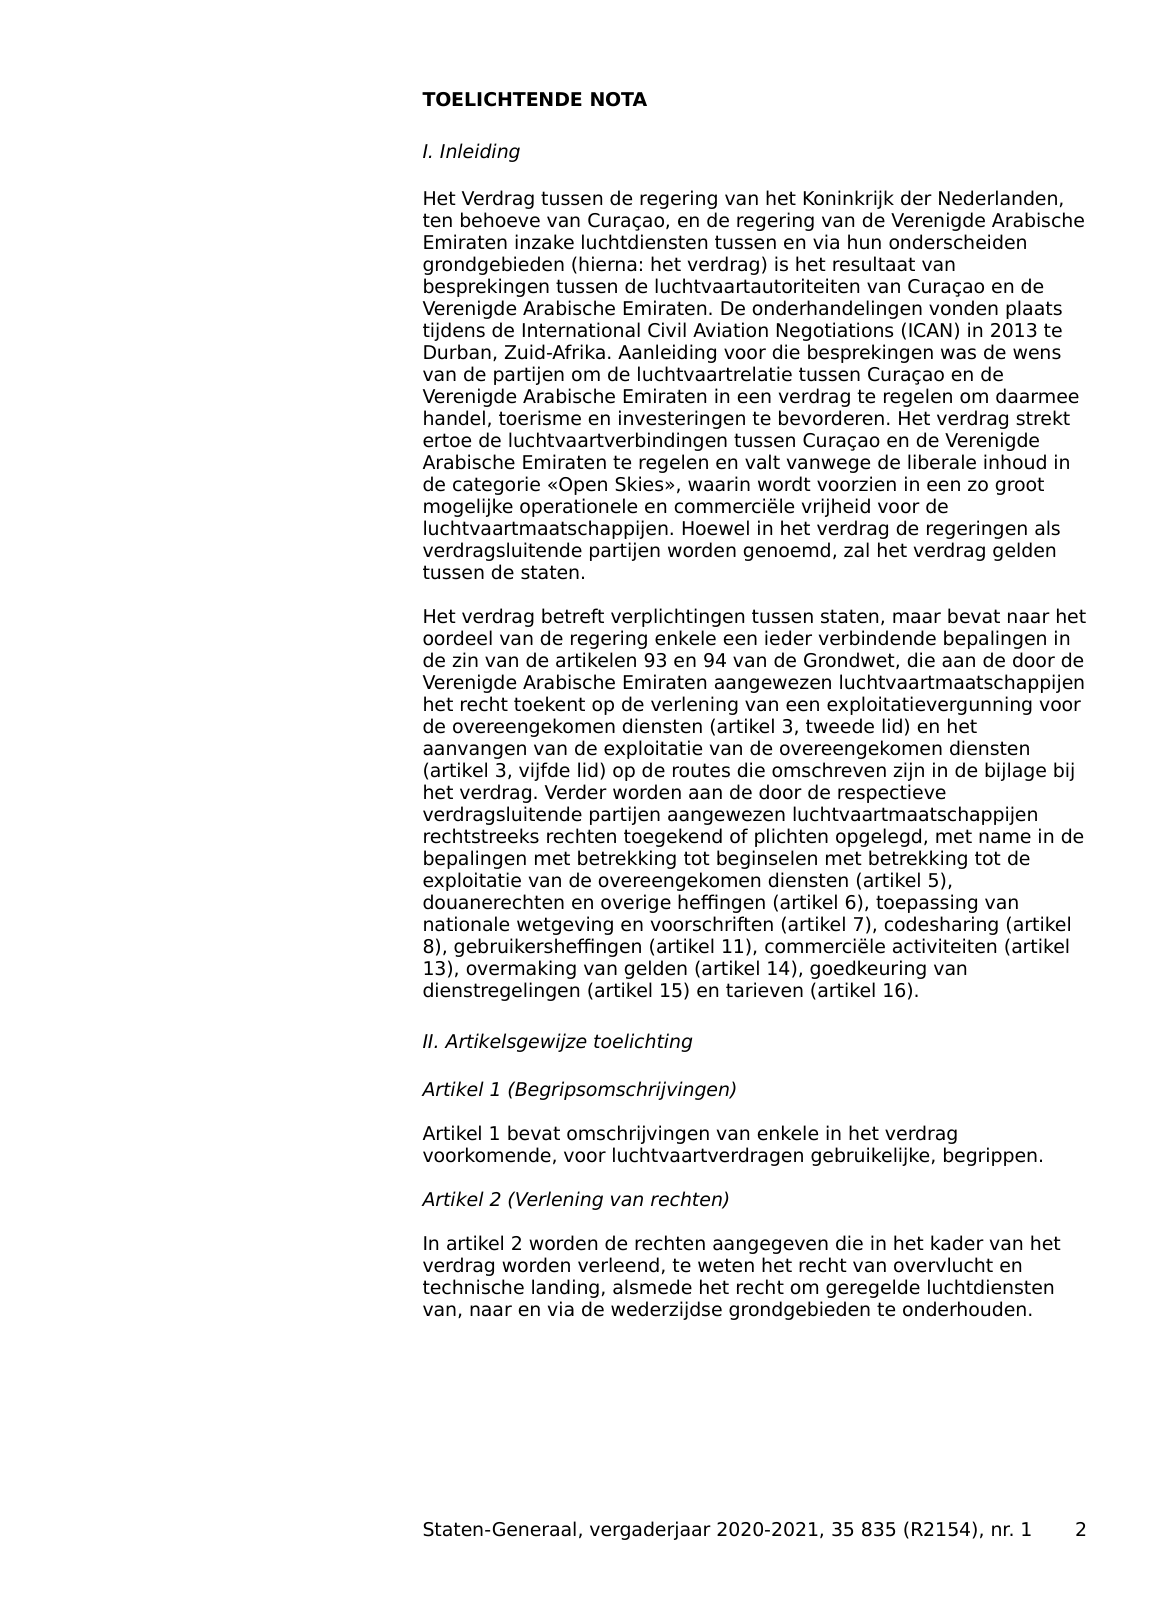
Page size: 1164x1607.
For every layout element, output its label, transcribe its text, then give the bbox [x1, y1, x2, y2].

subtitle II. Artikelsgewijze toelichting [422, 1031, 1087, 1053]
subtitle Artikel 2 (Verlening van rechten) [422, 1189, 1087, 1211]
subtitle I. Inleiding [422, 141, 1087, 163]
text Het Verdrag tussen de regering van het Koninkrijk der Nederlanden, ten behoeve van Curaçao, en de regering van de Verenigde Arabische Emiraten inzake luchtdiensten tussen en via hun onderscheiden grondgebieden (hierna: het verdrag) is het resultaat van besprekingen tussen de luchtvaartautoriteiten van Curaçao en de Verenigde Arabische Emiraten. De onderhandelingen vonden plaats tijdens de International Civil Aviation Negotiations (ICAN) in 2013 te Durban, Zuid-Afrika. Aanleiding voor die besprekingen was de wens van de partijen om de luchtvaartrelatie tussen Curaçao en de Verenigde Arabische Emiraten in een verdrag te regelen om daarmee handel, toerisme en investeringen te bevorderen. Het verdrag strekt ertoe de luchtvaartverbindingen tussen Curaçao en de Verenigde Arabische Emiraten te regelen en valt vanwege de liberale inhoud in de categorie «Open Skies», waarin wordt voorzien in een zo groot mogelijke operationele en commerciële vrijheid voor de luchtvaartmaatschappijen. Hoewel in het verdrag de regeringen als verdragsluitende partijen worden genoemd, zal het verdrag gelden tussen de staten. [422, 188, 1087, 584]
text Artikel 1 bevat omschrijvingen van enkele in het verdrag voorkomende, voor luchtvaartverdragen gebruikelijke, begrippen. [422, 1123, 1087, 1167]
subtitle Artikel 1 (Begripsomschrijvingen) [422, 1078, 1087, 1100]
subtitle TOELICHTENDE NOTA [422, 89, 1087, 111]
text Het verdrag betreft verplichtingen tussen staten, maar bevat naar het oordeel van de regering enkele een ieder verbindende bepalingen in de zin van de artikelen 93 en 94 van de Grondwet, die aan de door de Verenigde Arabische Emiraten aangewezen luchtvaartmaatschappijen het recht toekent op de verlening van een exploitatievergunning voor de overeengekomen diensten (artikel 3, tweede lid) en het aanvangen van de exploitatie van de overeengekomen diensten (artikel 3, vijfde lid) op de routes die omschreven zijn in de bijlage bij het verdrag. Verder worden aan de door de respectieve verdragsluitende partijen aangewezen luchtvaartmaatschappijen rechtstreeks rechten toegekend of plichten opgelegd, met name in de bepalingen met betrekking tot beginselen met betrekking tot de exploitatie van de overeengekomen diensten (artikel 5), douanerechten en overige heffingen (artikel 6), toepassing van nationale wetgeving en voorschriften (artikel 7), codesharing (artikel 8), gebruikersheffingen (artikel 11), commerciële activiteiten (artikel 13), overmaking van gelden (artikel 14), goedkeuring van dienstregelingen (artikel 15) en tarieven (artikel 16). [422, 606, 1087, 1001]
text In artikel 2 worden de rechten aangegeven die in het kader van het verdrag worden verleend, te weten het recht van overvlucht en technische landing, alsmede het recht om geregelde luchtdiensten van, naar en via de wederzijdse grondgebieden te onderhouden. [422, 1233, 1087, 1321]
